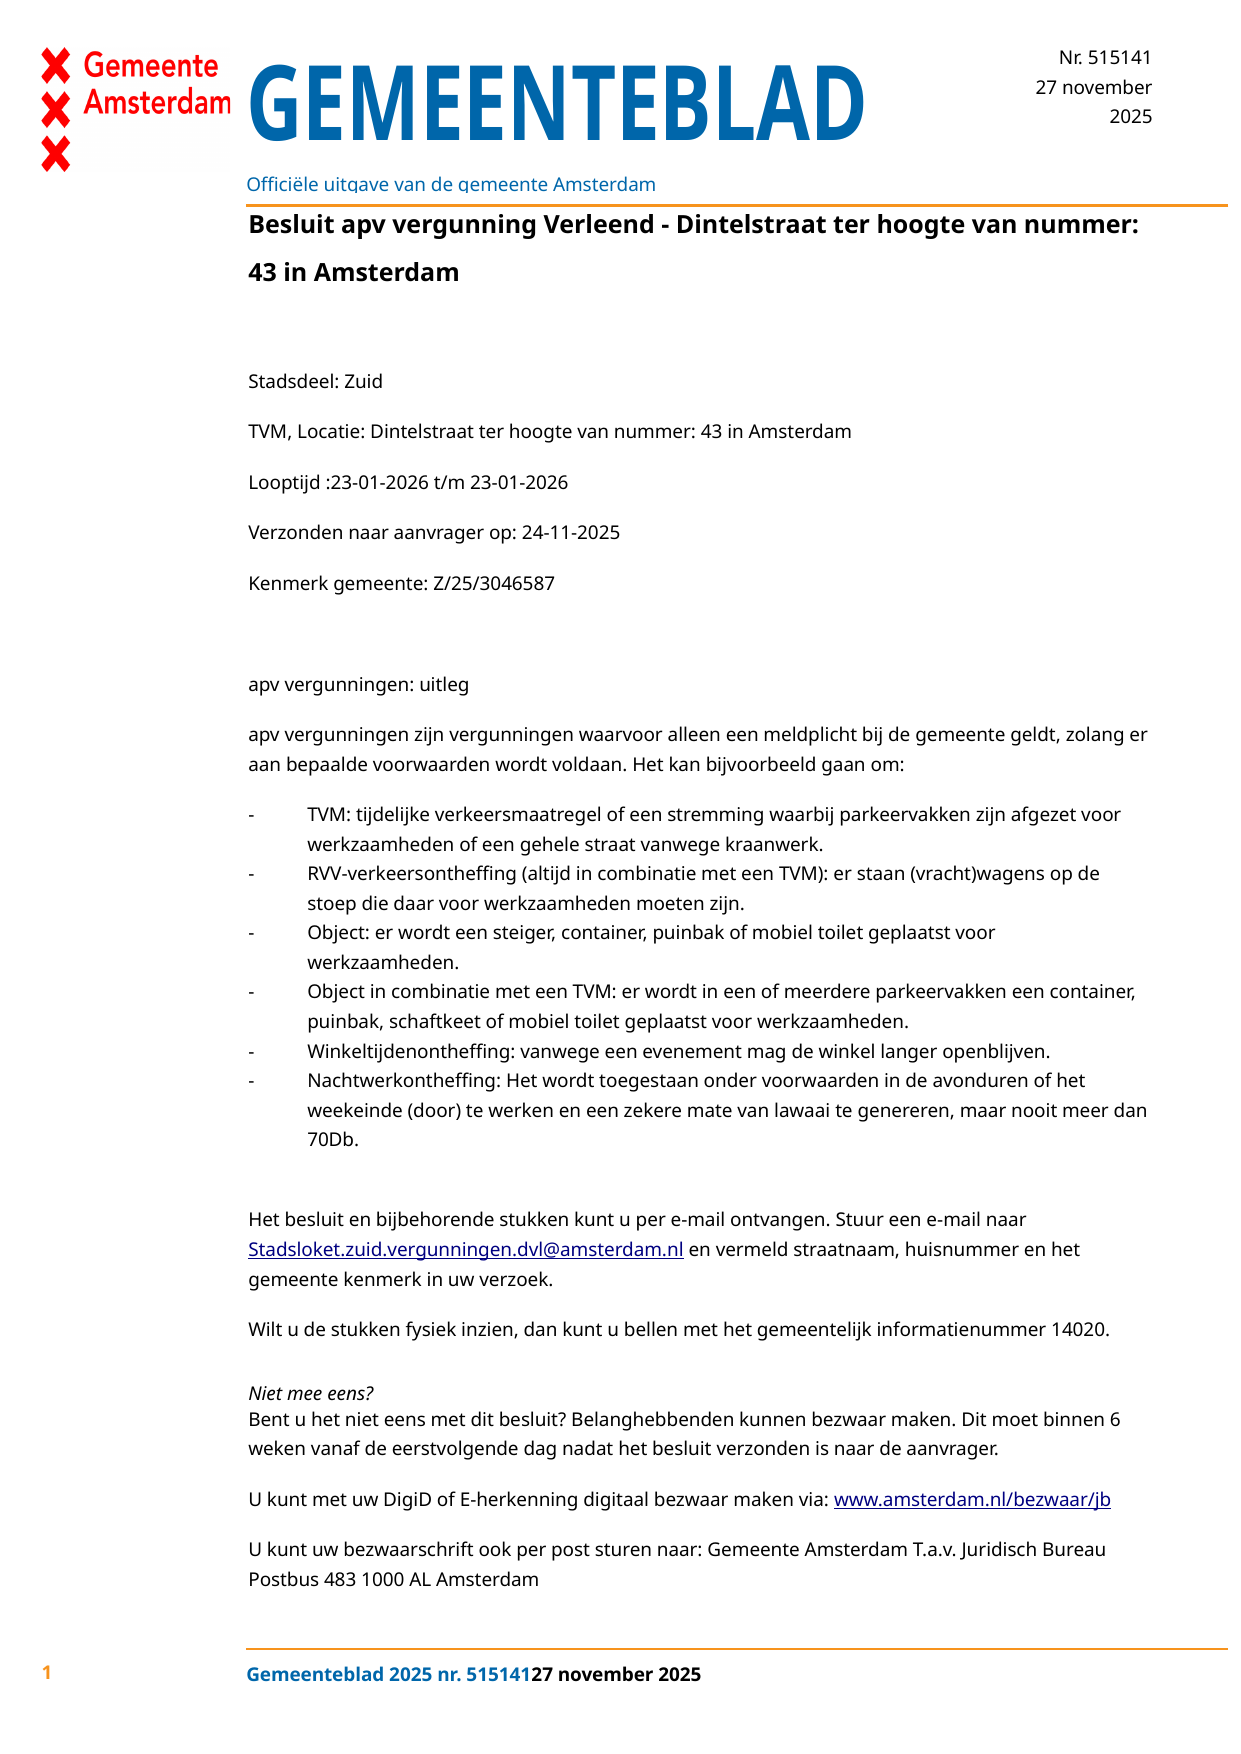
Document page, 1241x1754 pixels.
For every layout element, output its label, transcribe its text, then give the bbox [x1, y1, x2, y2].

text apv vergunningen zijn vergunningen waarvoor alleen een meldplicht bij de gemeente geldt, zolang er aan bepaalde voorwaarden wordt voldaan. Het kan bijvoorbeeld gaan om: [248, 721, 1152, 777]
list TVM: tijdelijke verkeersmaatregel of een stremming waarbij parkeervakken zijn afgezet voor werkzaamheden of een gehele straat vanwege kraanwerk. [248, 801, 1152, 857]
text Het besluit en bijbehorende stukken kunt u per e-mail ontvangen. Stuur een e-mail naar Stadsloket.zuid.vergunningen.dvl@amsterdam.nl en vermeld straatnaam, huisnummer en het gemeente kenmerk in uw verzoek. [248, 1207, 1152, 1292]
list Object in combinatie met een TVM: er wordt in een of meerdere parkeervakken een container, puinbak, schaftkeet of mobiel toilet geplaatst voor werkzaamheden. [248, 979, 1152, 1034]
list Object: er wordt een steiger, container, puinbak of mobiel toilet geplaatst voor werkzaamheden. [248, 919, 1152, 975]
list Nachtwerkontheffing: Het wordt toegestaan onder voorwaarden in de avonduren of het weekeinde (door) te werken en een zekere mate van lawaai te genereren, maar nooit meer dan 70Db. [248, 1067, 1152, 1152]
text apv vergunningen: uitleg [248, 671, 1152, 697]
text U kunt uw bezwaarschrift ook per post sturen naar: Gemeente Amsterdam T.a.v. Juridisch Bureau Postbus 483 1000 AL Amsterdam [248, 1536, 1152, 1592]
picture [41, 47, 231, 172]
text U kunt met uw DigiD of E-herkenning digitaal bezwaar maken via: www.amsterdam.nl/bezwaar/jb [248, 1486, 1152, 1512]
text Wilt u de stukken fysiek inzien, dan kunt u bellen met het gemeentelijk informatienummer 14020. [248, 1316, 1152, 1342]
list Winkeltijdenontheffing: vanwege een evenement mag de winkel langer openblijven. [248, 1038, 1152, 1064]
text Besluit apv vergunning Verleend - Dintelstraat ter hoogte van nummer: 43 in Amsterdam [248, 207, 1152, 288]
text Kenmerk gemeente: Z/25/3046587 [248, 570, 1152, 596]
text Niet mee eens? [248, 1380, 1152, 1406]
list RVV-verkeersontheffing (altijd in combinatie met een TVM): er staan (vracht)wagens op de stoep die daar voor werkzaamheden moeten zijn. [248, 860, 1152, 916]
text Looptijd :23-01-2026 t/m 23-01-2026 [248, 469, 1152, 495]
text TVM, Locatie: Dintelstraat ter hoogte van nummer: 43 in Amsterdam [248, 419, 1152, 444]
text Bent u het niet eens met dit besluit? Belanghebbenden kunnen bezwaar maken. Dit moet binnen 6 weken vanaf de eerstvolgende dag nadat het besluit verzonden is naar de aanvrager. [248, 1406, 1152, 1461]
text Verzonden naar aanvrager op: 24-11-2025 [248, 519, 1152, 545]
text Stadsdeel: Zuid [248, 368, 1152, 394]
